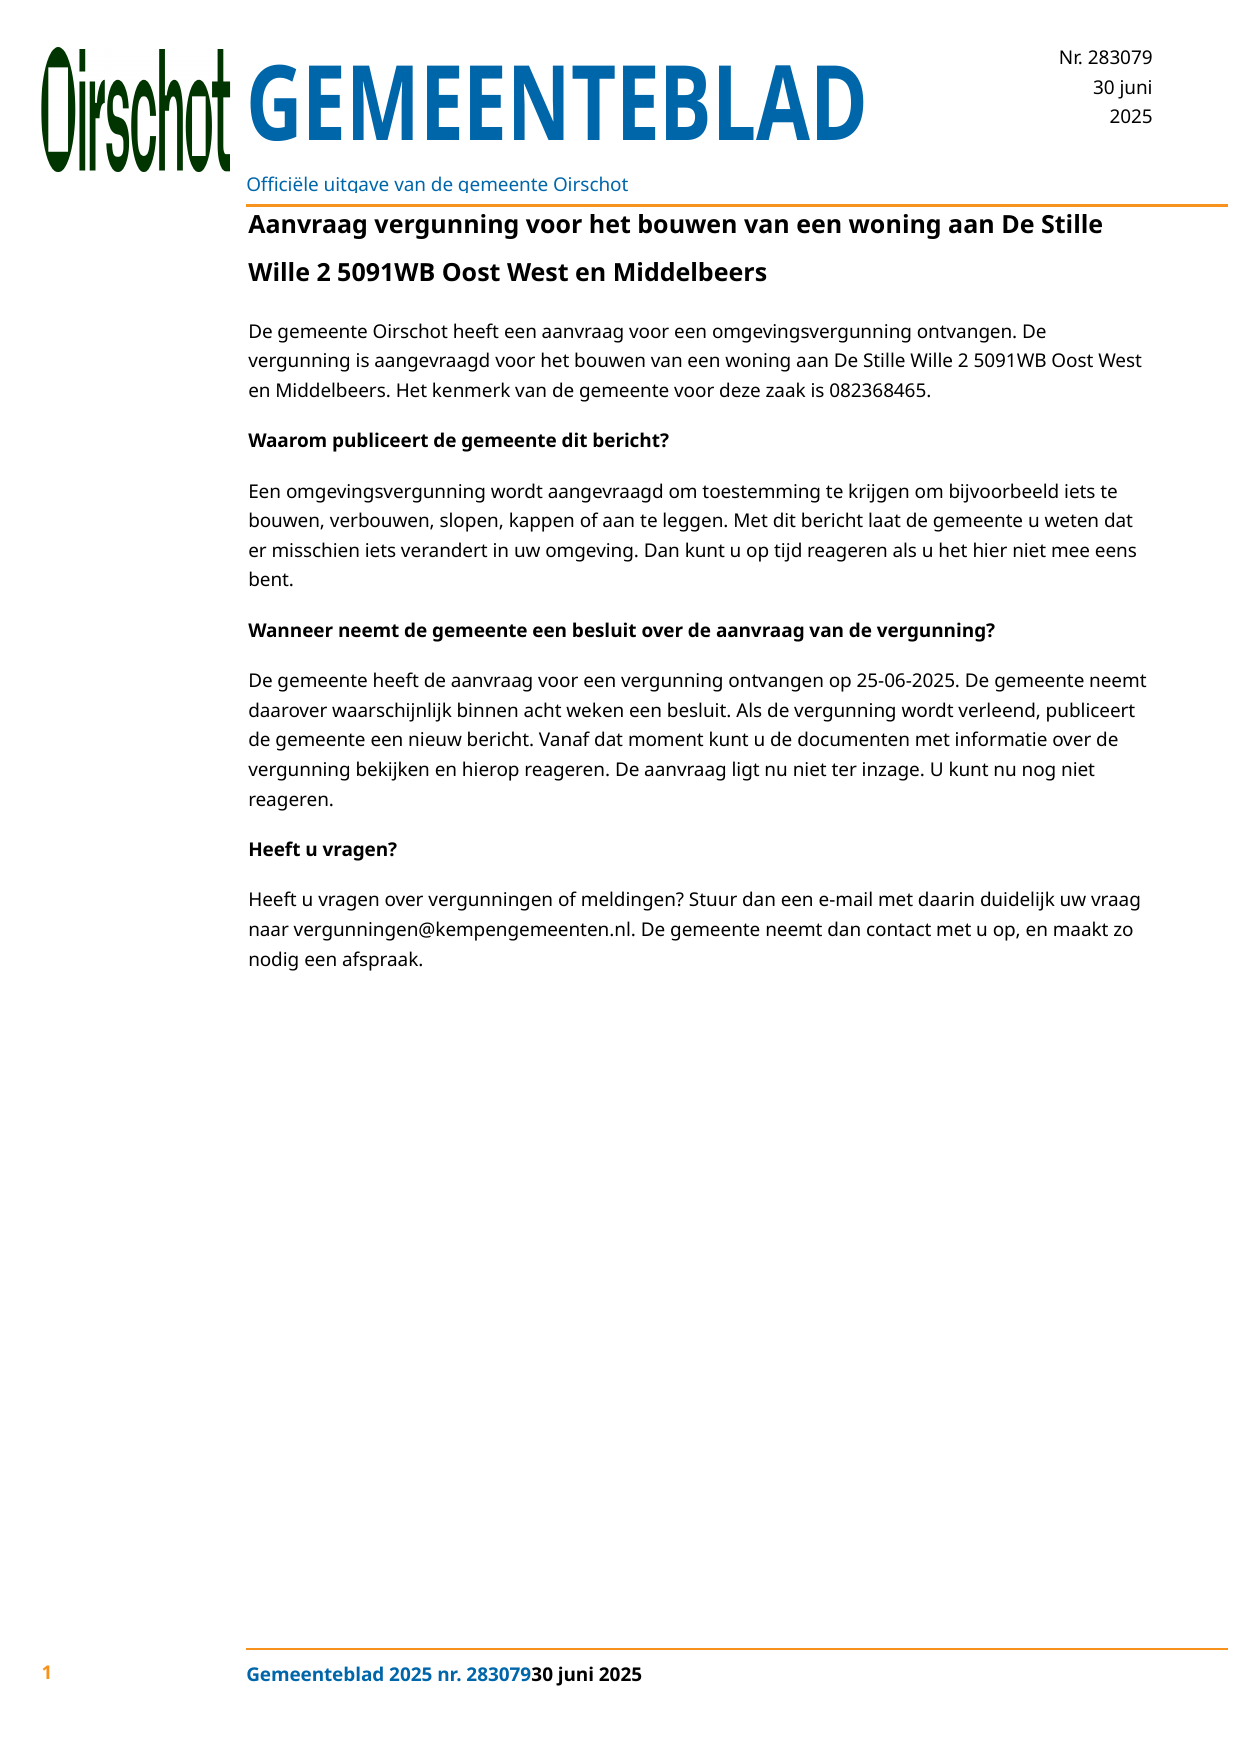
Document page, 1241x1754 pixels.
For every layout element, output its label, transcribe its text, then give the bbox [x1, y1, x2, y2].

text Aanvraag vergunning voor het bouwen van een woning aan De Stille Wille 2 5091WB Oost West en Middelbeers [248, 207, 1152, 288]
text Waarom publiceert de gemeente dit bericht? [248, 427, 1152, 453]
text De gemeente Oirschot heeft een aanvraag voor een omgevingsvergunning ontvangen. De vergunning is aangevraagd voor het bouwen van een woning aan De Stille Wille 2 5091WB Oost West en Middelbeers. Het kenmerk van de gemeente voor deze zaak is 082368465. [248, 318, 1152, 403]
text Heeft u vragen over vergunningen of meldingen? Stuur dan een e-mail met daarin duidelijk uw vraag naar vergunningen@kempengemeenten.nl. De gemeente neemt dan contact met u op, en maakt zo nodig een afspraak. [248, 887, 1152, 972]
text Wanneer neemt de gemeente een besluit over de aanvraag van de vergunning? [248, 617, 1152, 643]
text De gemeente heeft de aanvraag voor een vergunning ontvangen op 25-06-2025. De gemeente neemt daarover waarschijnlijk binnen acht weken een besluit. Als de vergunning wordt verleend, publiceert de gemeente een nieuw bericht. Vanaf dat moment kunt u de documenten met informatie over de vergunning bekijken en hierop reageren. De aanvraag ligt nu niet ter inzage. U kunt nu nog niet reageren. [248, 667, 1152, 812]
text Heeft u vragen? [248, 836, 1152, 862]
picture [41, 47, 231, 172]
text Een omgevingsvergunning wordt aangevraagd om toestemming te krijgen om bijvoorbeeld iets te bouwen, verbouwen, slopen, kappen of aan te leggen. Met dit bericht laat de gemeente u weten dat er misschien iets verandert in uw omgeving. Dan kunt u op tijd reageren als u het hier niet mee eens bent. [248, 478, 1152, 592]
